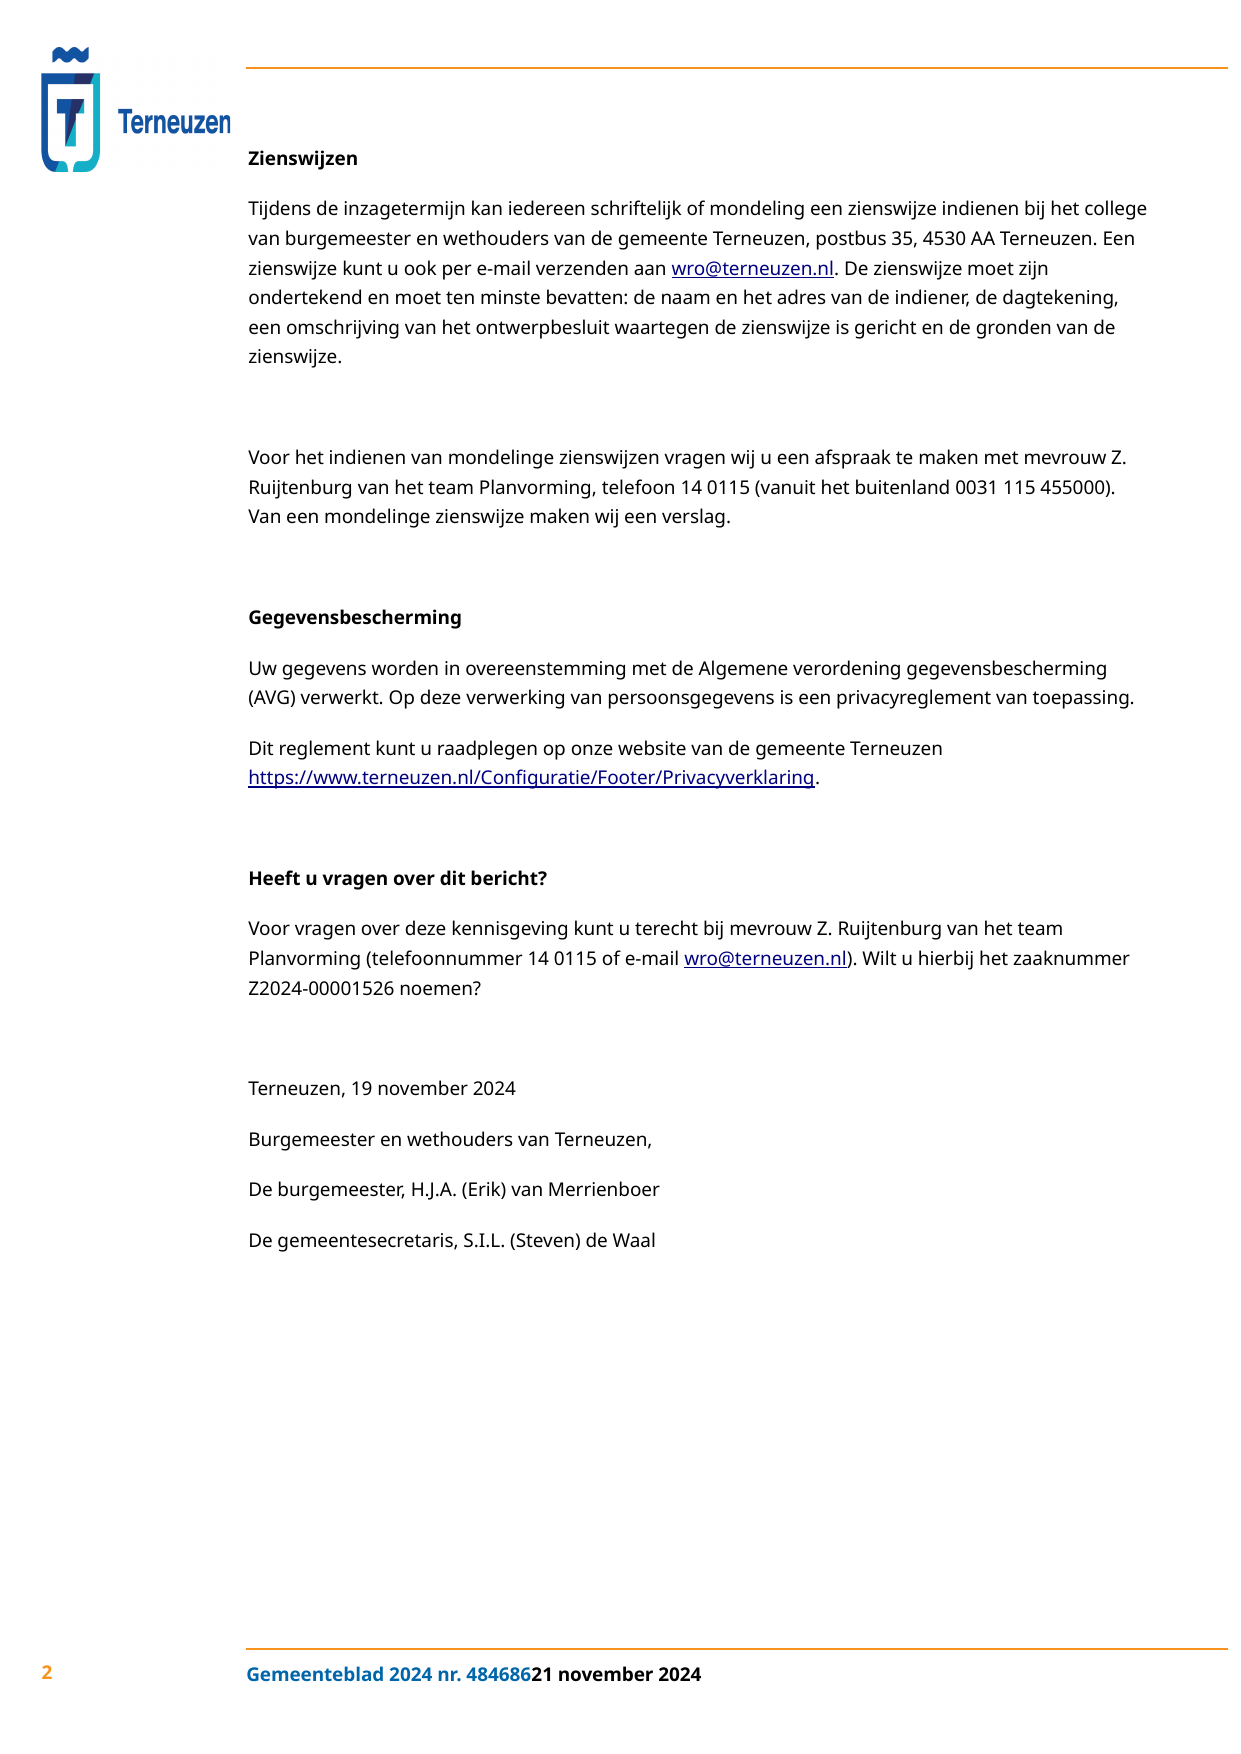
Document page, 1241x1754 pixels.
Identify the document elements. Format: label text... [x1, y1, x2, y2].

text De burgemeester, H.J.A. (Erik) van Merrienboer [248, 1176, 1152, 1202]
text Dit reglement kunt u raadplegen op onze website van de gemeente Terneuzen https://www.terneuzen.nl/Configuratie/Footer/Privacyverklaring. [248, 735, 1152, 790]
text Terneuzen, 19 november 2024 [248, 1076, 1152, 1101]
picture [41, 47, 231, 172]
text Tijdens de inzagetermijn kan iedereen schriftelijk of mondeling een zienswijze indienen bij het college van burgemeester en wethouders van de gemeente Terneuzen, postbus 35, 4530 AA Terneuzen. Een zienswijze kunt u ook per e-mail verzenden aan wro@terneuzen.nl. De zienswijze moet zijn ondertekend en moet ten minste bevatten: de naam en het adres van de indiener, de dagtekening, een omschrijving van het ontwerpbesluit waartegen de zienswijze is gericht en de gronden van de zienswijze. [248, 196, 1152, 369]
text Gegevensbescherming [248, 604, 1152, 630]
text Uw gegevens worden in overeenstemming met de Algemene verordening gegevensbescherming (AVG) verwerkt. Op deze verwerking van persoonsgegevens is een privacyreglement van toepassing. [248, 655, 1152, 710]
text De gemeentesecretaris, S.I.L. (Steven) de Waal [248, 1227, 1152, 1253]
text Voor het indienen van mondelinge zienswijzen vragen wij u een afspraak te maken met mevrouw Z. Ruijtenburg van het team Planvorming, telefoon 14 0115 (vanuit het buitenland 0031 115 455000). Van een mondelinge zienswijze maken wij een verslag. [248, 444, 1152, 529]
text Heeft u vragen over dit bericht? [248, 865, 1152, 891]
text Zienswijzen [248, 145, 1152, 171]
text Voor vragen over deze kennisgeving kunt u terecht bij mevrouw Z. Ruijtenburg van het team Planvorming (telefoonnummer 14 0115 of e-mail wro@terneuzen.nl). Wilt u hierbij het zaaknummer Z2024-00001526 noemen? [248, 916, 1152, 1001]
text Burgemeester en wethouders van Terneuzen, [248, 1126, 1152, 1152]
